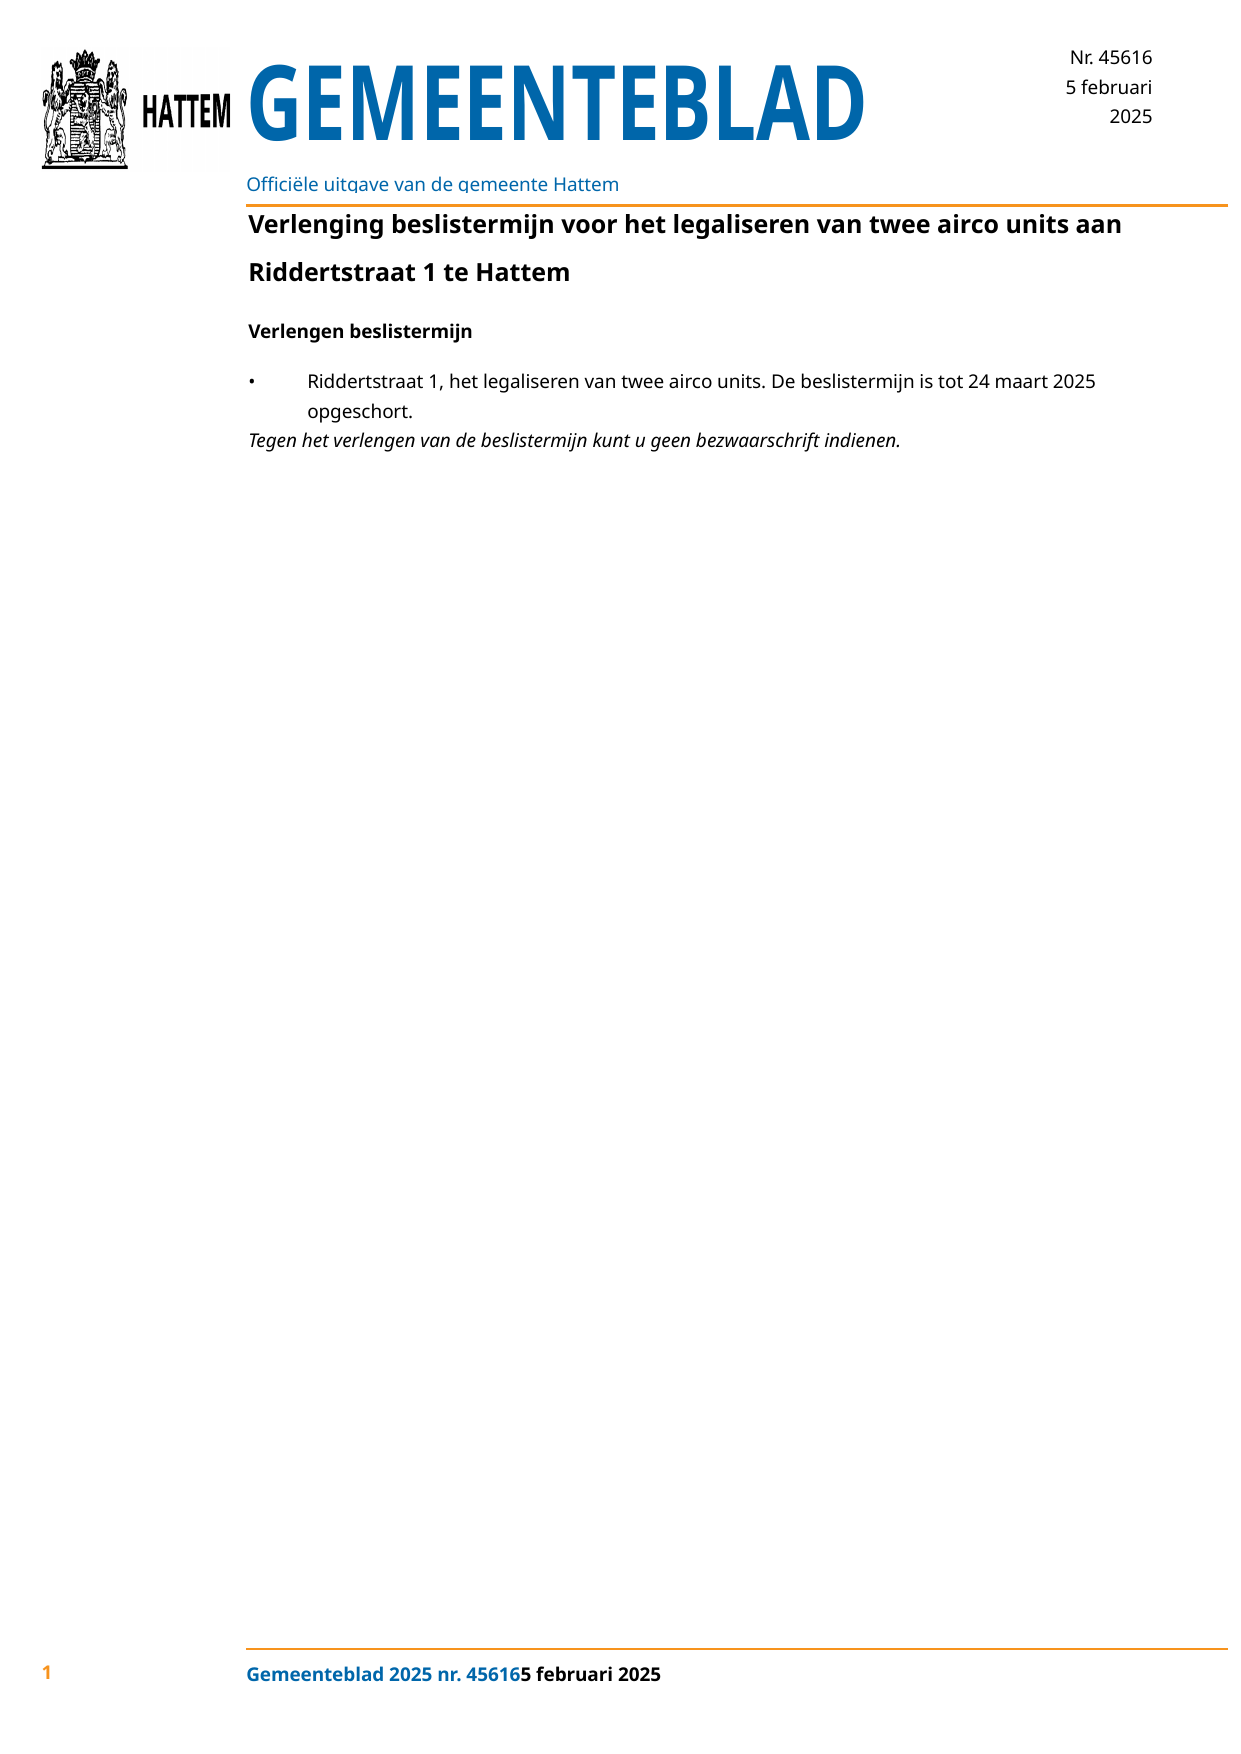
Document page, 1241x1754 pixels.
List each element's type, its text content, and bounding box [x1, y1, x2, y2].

text Tegen het verlengen van de beslistermijn kunt u geen bezwaarschrift indienen. [248, 427, 1152, 453]
picture [41, 47, 231, 172]
text Verlenging beslistermijn voor het legaliseren van twee airco units aan Riddertstraat 1 te Hattem [248, 207, 1152, 288]
text Verlengen beslistermijn [248, 318, 1152, 344]
list Riddertstraat 1, het legaliseren van twee airco units. De beslistermijn is tot 24 maart 2025 opgeschort. [248, 368, 1152, 424]
